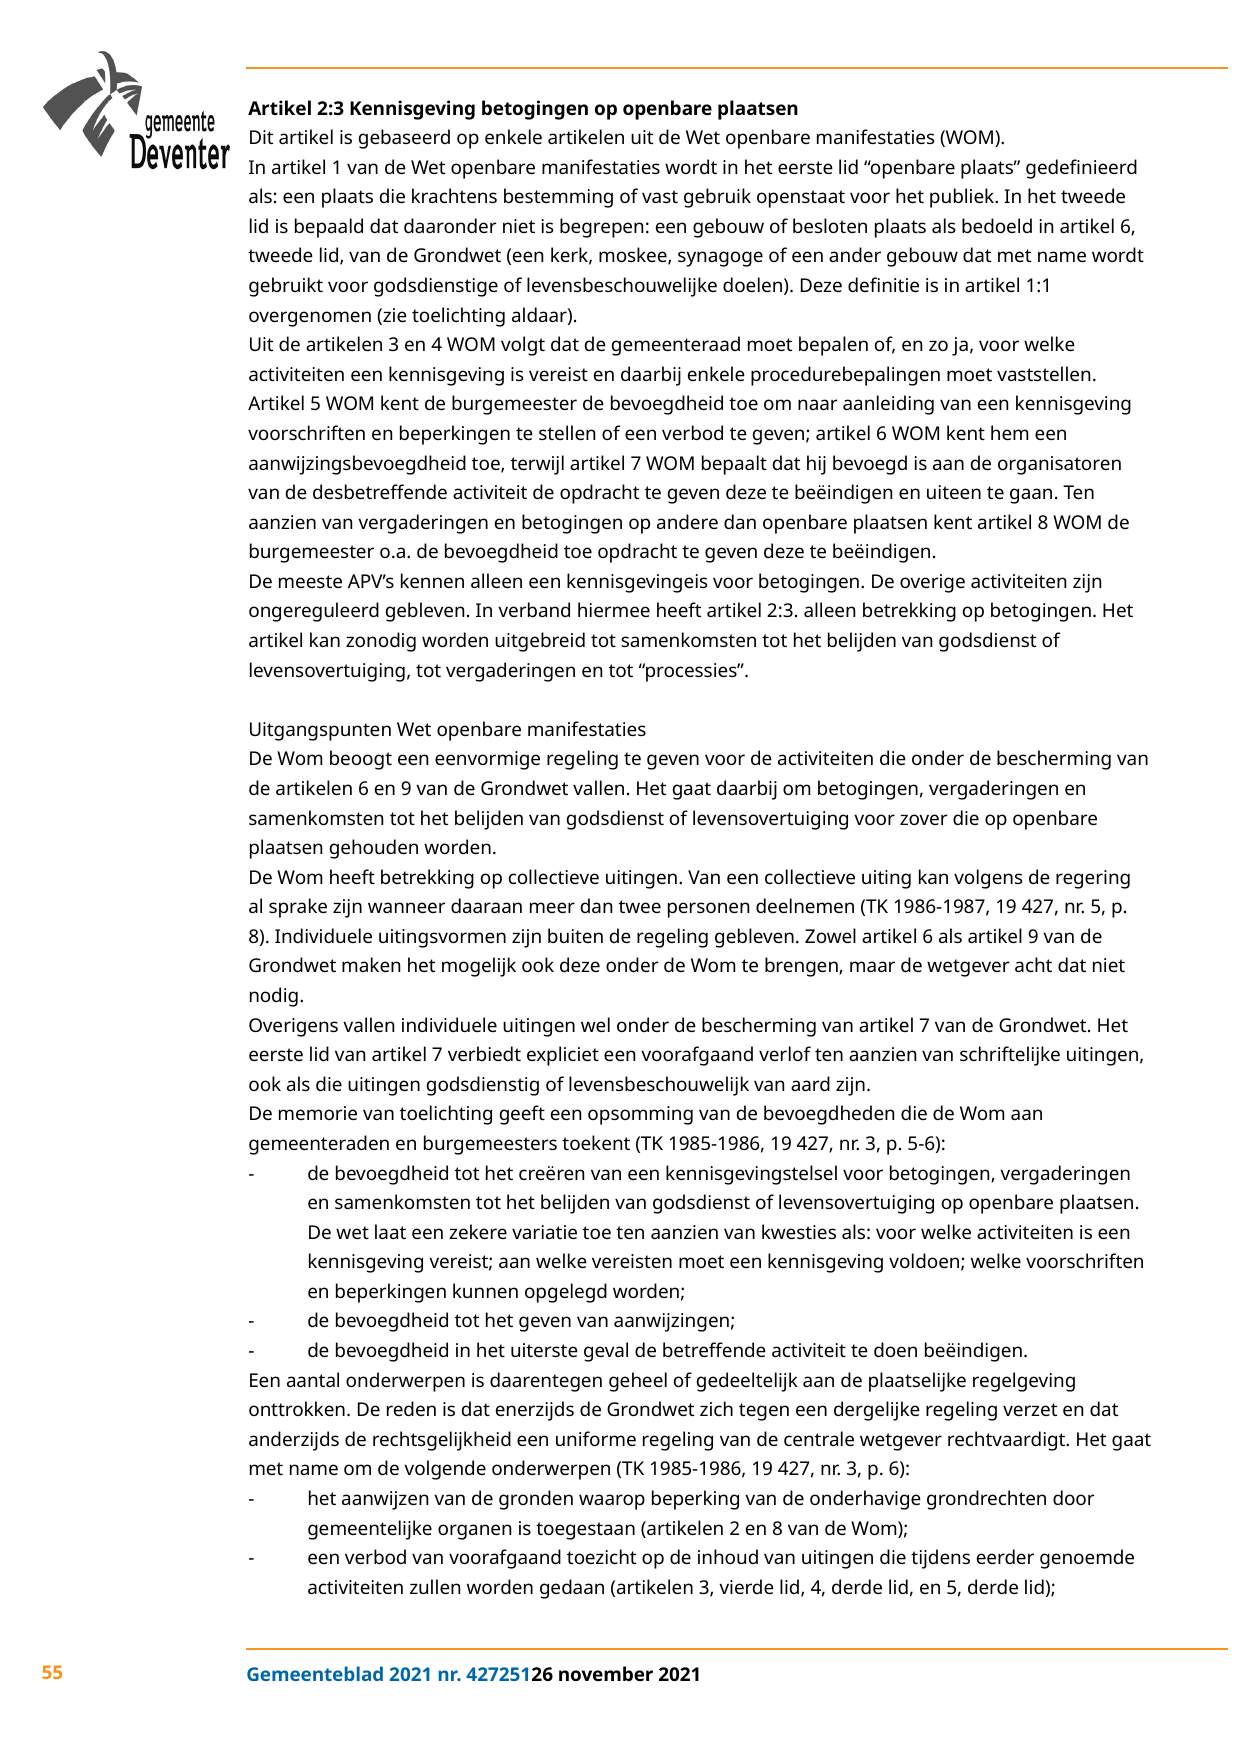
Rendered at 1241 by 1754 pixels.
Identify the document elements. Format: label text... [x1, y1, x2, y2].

text De Wom beoogt een eenvormige regeling te geven voor de activiteiten die onder de bescherming van de artikelen 6 en 9 van de Grondwet vallen. Het gaat daarbij om betogingen, vergaderingen en samenkomsten tot het belijden van godsdienst of levensovertuiging voor zover die op openbare plaatsen gehouden worden. [248, 746, 1152, 860]
text De memorie van toelichting geeft een opsomming van de bevoegdheden die de Wom aan gemeenteraden en burgemeesters toekent (TK 1985-1986, 19 427, nr. 3, p. 5-6): [248, 1101, 1152, 1156]
text Uit de artikelen 3 en 4 WOM volgt dat de gemeenteraad moet bepalen of, en zo ja, voor welke activiteiten een kennisgeving is vereist en daarbij enkele procedurebepalingen moet vaststellen. Artikel 5 WOM kent de burgemeester de bevoegdheid toe om naar aanleiding van een kennisgeving voorschriften en beperkingen te stellen of een verbod te geven; artikel 6 WOM kent hem een aanwijzingsbevoegdheid toe, terwijl artikel 7 WOM bepaalt dat hij bevoegd is aan de organisatoren van de desbetreffende activiteit de opdracht te geven deze te beëindigen en uiteen te gaan. Ten aanzien van vergaderingen en betogingen op andere dan openbare plaatsen kent artikel 8 WOM de burgemeester o.a. de bevoegdheid toe opdracht te geven deze te beëindigen. [248, 331, 1152, 564]
text Een aantal onderwerpen is daarentegen geheel of gedeeltelijk aan de plaatselijke regelgeving onttrokken. De reden is dat enerzijds de Grondwet zich tegen een dergelijke regeling verzet en dat anderzijds de rechtsgelijkheid een uniforme regeling van de centrale wetgever rechtvaardigt. Het gaat met name om de volgende onderwerpen (TK 1985-1986, 19 427, nr. 3, p. 6): [248, 1367, 1152, 1481]
text Overigens vallen individuele uitingen wel onder de bescherming van artikel 7 van de Grondwet. Het eerste lid van artikel 7 verbiedt expliciet een voorafgaand verlof ten aanzien van schriftelijke uitingen, ook als die uitingen godsdienstig of levensbeschouwelijk van aard zijn. [248, 1012, 1152, 1097]
list het aanwijzen van de gronden waarop beperking van de onderhavige grondrechten door gemeentelijke organen is toegestaan (artikelen 2 en 8 van de Wom); [248, 1485, 1152, 1541]
text Uitgangspunten Wet openbare manifestaties [248, 716, 1152, 742]
list de bevoegdheid tot het geven van aanwijzingen; [248, 1308, 1152, 1333]
list de bevoegdheid tot het creëren van een kennisgevingstelsel voor betogingen, vergaderingen en samenkomsten tot het belijden van godsdienst of levensovertuiging op openbare plaatsen. De wet laat een zekere variatie toe ten aanzien van kwesties als: voor welke activiteiten is een kennisgeving vereist; aan welke vereisten moet een kennisgeving voldoen; welke voorschriften en beperkingen kunnen opgelegd worden; [248, 1160, 1152, 1304]
text Artikel 2:3 Kennisgeving betogingen op openbare plaatsen [248, 95, 1152, 121]
text Dit artikel is gebaseerd op enkele artikelen uit de Wet openbare manifestaties (WOM). [248, 124, 1152, 150]
text De meeste APV’s kennen alleen een kennisgevingeis voor betogingen. De overige activiteiten zijn ongereguleerd gebleven. In verband hiermee heeft artikel 2:3. alleen betrekking op betogingen. Het artikel kan zonodig worden uitgebreid tot samenkomsten tot het belijden van godsdienst of levensovertuiging, tot vergaderingen en tot “processies”. [248, 568, 1152, 683]
text De Wom heeft betrekking op collectieve uitingen. Van een collectieve uiting kan volgens de regering al sprake zijn wanneer daaraan meer dan twee personen deelnemen (TK 1986-1987, 19 427, nr. 5, p. 8). Individuele uitingsvormen zijn buiten de regeling gebleven. Zowel artikel 6 als artikel 9 van de Grondwet maken het mogelijk ook deze onder de Wom te brengen, maar de wetgever acht dat niet nodig. [248, 864, 1152, 1008]
list de bevoegdheid in het uiterste geval de betreffende activiteit te doen beëindigen. [248, 1337, 1152, 1363]
list een verbod van voorafgaand toezicht op de inhoud van uitingen die tijdens eerder genoemde activiteiten zullen worden gedaan (artikelen 3, vierde lid, 4, derde lid, en 5, derde lid); [248, 1544, 1152, 1600]
picture [41, 47, 231, 172]
text In artikel 1 van de Wet openbare manifestaties wordt in het eerste lid “openbare plaats” gedefinieerd als: een plaats die krachtens bestemming of vast gebruik openstaat voor het publiek. In het tweede lid is bepaald dat daaronder niet is begrepen: een gebouw of besloten plaats als bedoeld in artikel 6, tweede lid, van de Grondwet (een kerk, moskee, synagoge of een ander gebouw dat met name wordt gebruikt voor godsdienstige of levensbeschouwelijke doelen). Deze definitie is in artikel 1:1 overgenomen (zie toelichting aldaar). [248, 154, 1152, 328]
